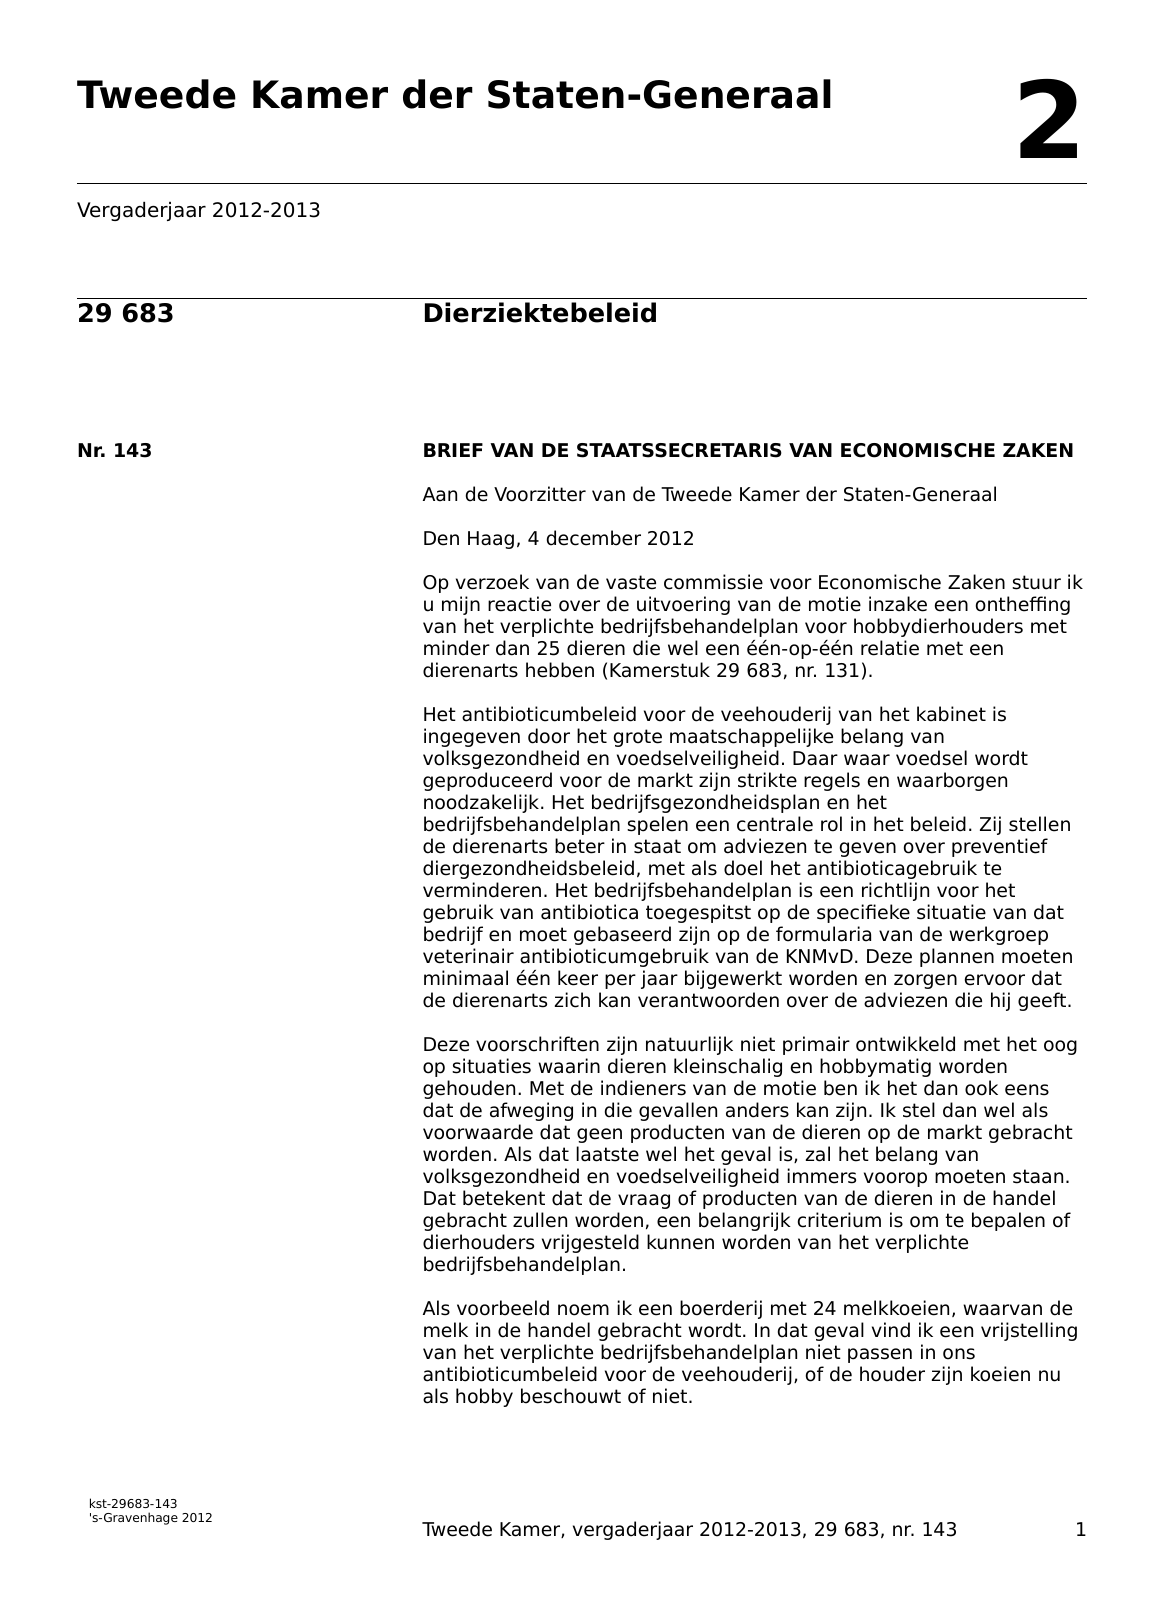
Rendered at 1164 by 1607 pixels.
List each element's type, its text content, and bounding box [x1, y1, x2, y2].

table_cell Vergaderjaar 2012-2013 [77, 184, 1087, 298]
text 's-Gravenhage 2012 [88, 1511, 323, 1525]
text kst-29683-143 [88, 1497, 323, 1511]
subtitle Nr. 143 BRIEF VAN DE STAATSSECRETARIS VAN ECONOMISCHE ZAKEN [77, 440, 1087, 462]
text Deze voorschriften zijn natuurlijk niet primair ontwikkeld met het oog op situaties waarin dieren kleinschalig en hobbymatig worden gehouden. Met de indieners van de motie ben ik het dan ook eens dat de afweging in die gevallen anders kan zijn. Ik stel dan wel als voorwaarde dat geen producten van de dieren op de markt gebracht worden. Als dat laatste wel het geval is, zal het belang van volksgezondheid en voedselveiligheid immers voorop moeten staan. Dat betekent dat de vraag of producten van de dieren in de handel gebracht zullen worden, een belangrijk criterium is om te bepalen of dierhouders vrijgesteld kunnen worden van het verplichte bedrijfsbehandelplan. [422, 1034, 1087, 1276]
table_header 2 [886, 59, 1087, 183]
text Het antibioticumbeleid voor de veehouderij van het kabinet is ingegeven door het grote maatschappelijke belang van volksgezondheid en voedselveiligheid. Daar waar voedsel wordt geproduceerd voor de markt zijn strikte regels en waarborgen noodzakelijk. Het bedrijfsgezondheidsplan en het bedrijfsbehandelplan spelen een centrale rol in het beleid. Zij stellen de dierenarts beter in staat om adviezen te geven over preventief diergezondheidsbeleid, met als doel het antibioticagebruik te verminderen. Het bedrijfsbehandelplan is een richtlijn voor het gebruik van antibiotica toegespitst op de specifieke situatie van dat bedrijf en moet gebaseerd zijn op de formularia van de werkgroep veterinair antibioticumgebruik van de KNMvD. Deze plannen moeten minimaal één keer per jaar bijgewerkt worden en zorgen ervoor dat de dierenarts zich kan verantwoorden over de adviezen die hij geeft. [422, 704, 1087, 1012]
text Aan de Voorzitter van de Tweede Kamer der Staten-Generaal [422, 484, 1087, 506]
table_header Tweede Kamer der Staten-Generaal [77, 59, 886, 183]
subtitle 29 683 Dierziektebeleid [77, 299, 1087, 329]
text Den Haag, 4 december 2012 [422, 528, 1087, 550]
text Als voorbeeld noem ik een boerderij met 24 melkkoeien, waarvan de melk in de handel gebracht wordt. In dat geval vind ik een vrijstelling van het verplichte bedrijfsbehandelplan niet passen in ons antibioticumbeleid voor de veehouderij, of de houder zijn koeien nu als hobby beschouwt of niet. [422, 1298, 1087, 1408]
text Op verzoek van de vaste commissie voor Economische Zaken stuur ik u mijn reactie over de uitvoering van de motie inzake een ontheffing van het verplichte bedrijfsbehandelplan voor hobbydierhouders met minder dan 25 dieren die wel een één-op-één relatie met een dierenarts hebben (Kamerstuk 29 683, nr. 131). [422, 572, 1087, 682]
